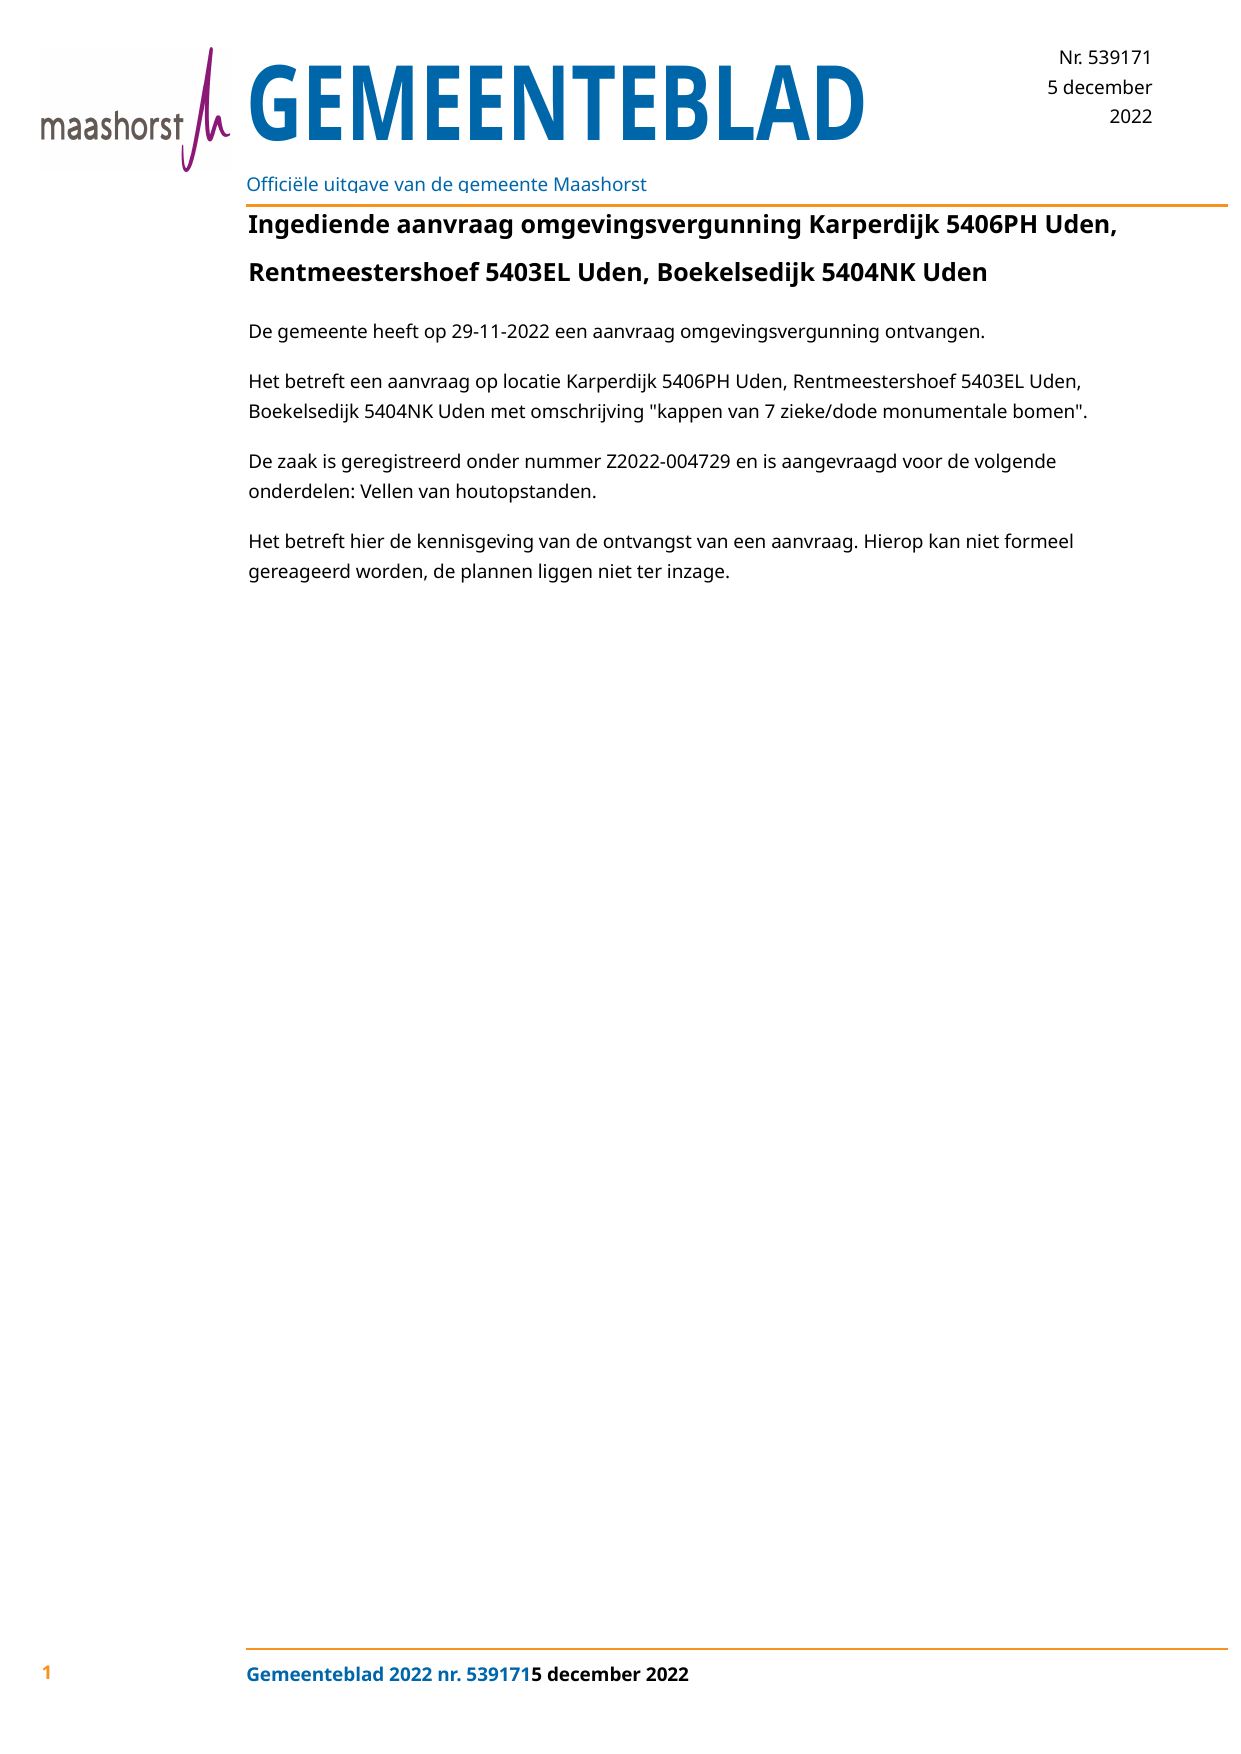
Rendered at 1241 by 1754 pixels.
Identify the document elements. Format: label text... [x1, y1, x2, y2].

picture [41, 47, 231, 172]
text Het betreft hier de kennisgeving van de ontvangst van een aanvraag. Hierop kan niet formeel gereageerd worden, de plannen liggen niet ter inzage. [248, 528, 1152, 584]
text Ingediende aanvraag omgevingsvergunning Karperdijk 5406PH Uden, Rentmeestershoef 5403EL Uden, Boekelsedijk 5404NK Uden [248, 207, 1152, 288]
text De gemeente heeft op 29-11-2022 een aanvraag omgevingsvergunning ontvangen. [248, 318, 1152, 344]
text Het betreft een aanvraag op locatie Karperdijk 5406PH Uden, Rentmeestershoef 5403EL Uden, Boekelsedijk 5404NK Uden met omschrijving "kappen van 7 zieke/dode monumentale bomen". [248, 368, 1152, 424]
text De zaak is geregistreerd onder nummer Z2022-004729 en is aangevraagd voor de volgende onderdelen: Vellen van houtopstanden. [248, 448, 1152, 504]
